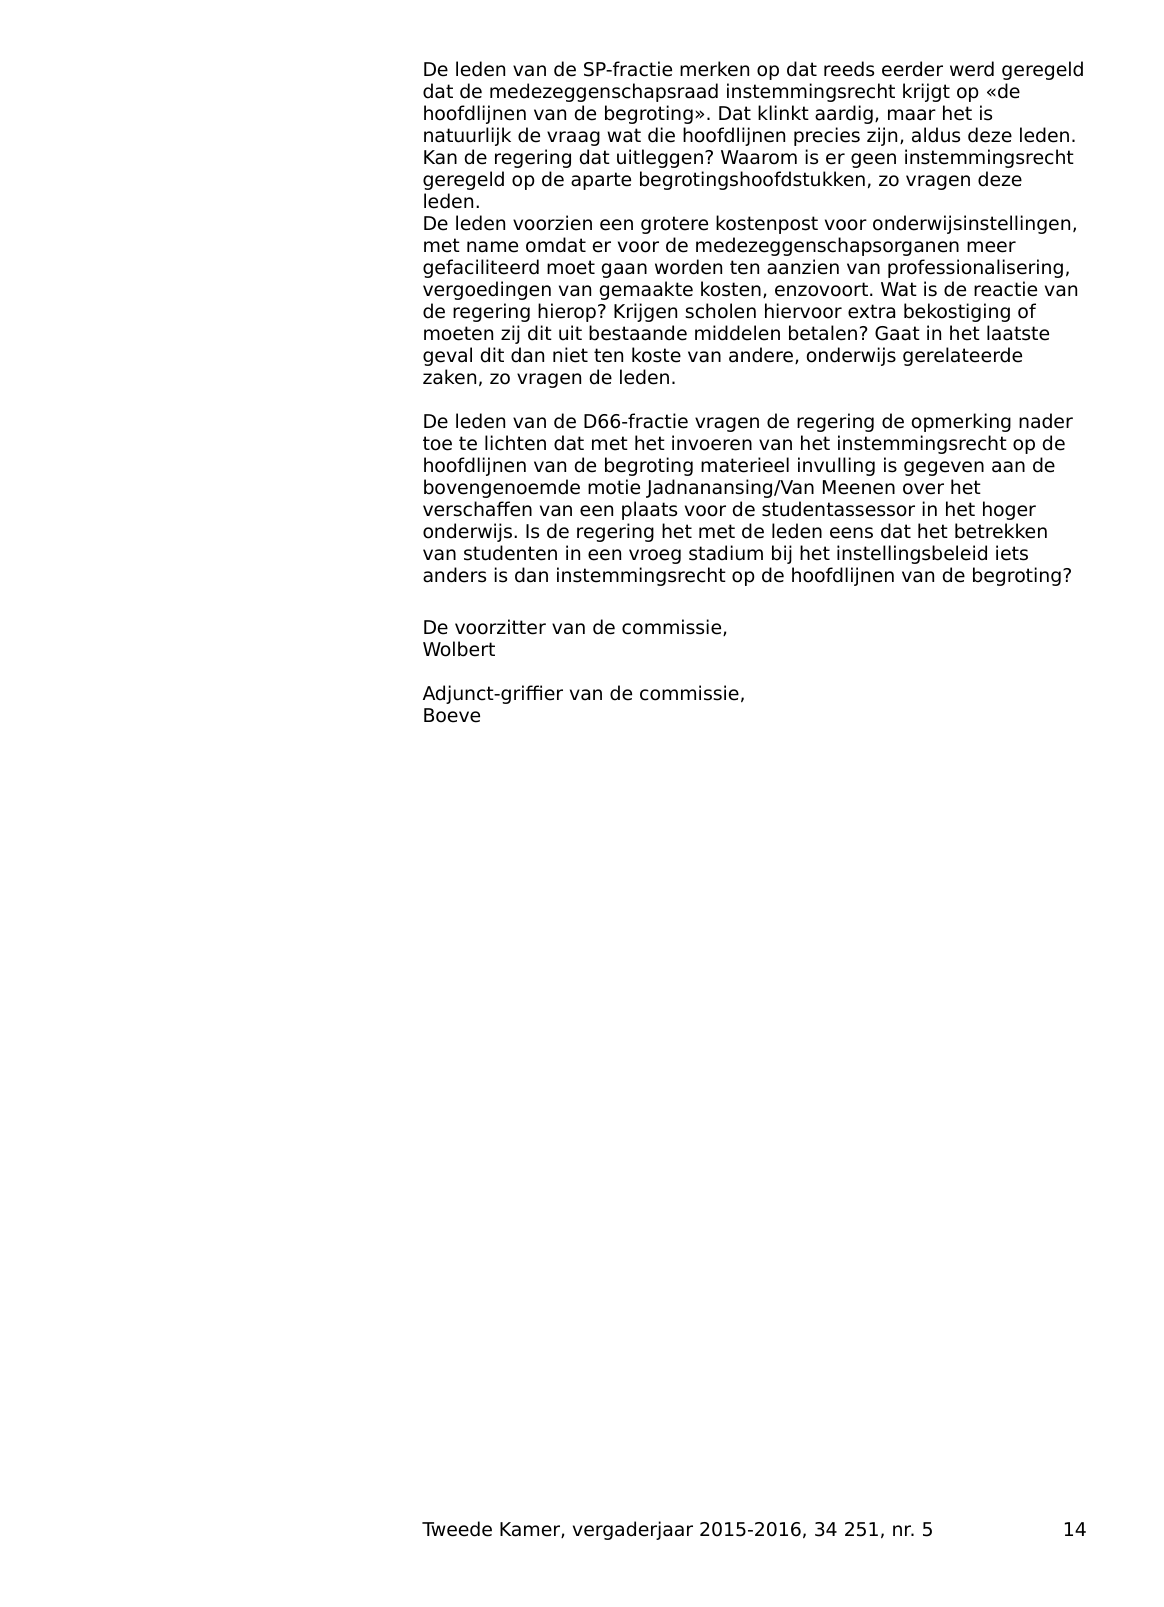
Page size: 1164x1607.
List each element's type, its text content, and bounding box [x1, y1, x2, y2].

text De leden voorzien een grotere kostenpost voor onderwijsinstellingen, met name omdat er voor de medezeggenschapsorganen meer gefaciliteerd moet gaan worden ten aanzien van professionalisering, vergoedingen van gemaakte kosten, enzovoort. Wat is de reactie van de regering hierop? Krijgen scholen hiervoor extra bekostiging of moeten zij dit uit bestaande middelen betalen? Gaat in het laatste geval dit dan niet ten koste van andere, onderwijs gerelateerde zaken, zo vragen de leden. [422, 213, 1087, 389]
text Adjunct-griffier van de commissie, Boeve [422, 683, 1087, 727]
text De voorzitter van de commissie, Wolbert [422, 617, 1087, 661]
text De leden van de SP-fractie merken op dat reeds eerder werd geregeld dat de medezeggenschapsraad instemmingsrecht krijgt op «de hoofdlijnen van de begroting». Dat klinkt aardig, maar het is natuurlijk de vraag wat die hoofdlijnen precies zijn, aldus deze leden. Kan de regering dat uitleggen? Waarom is er geen instemmingsrecht geregeld op de aparte begrotingshoofdstukken, zo vragen deze leden. [422, 59, 1087, 213]
text De leden van de D66-fractie vragen de regering de opmerking nader toe te lichten dat met het invoeren van het instemmingsrecht op de hoofdlijnen van de begroting materieel invulling is gegeven aan de bovengenoemde motie Jadnanansing/Van Meenen over het verschaffen van een plaats voor de studentassessor in het hoger onderwijs. Is de regering het met de leden eens dat het betrekken van studenten in een vroeg stadium bij het instellingsbeleid iets anders is dan instemmingsrecht op de hoofdlijnen van de begroting? [422, 411, 1087, 587]
